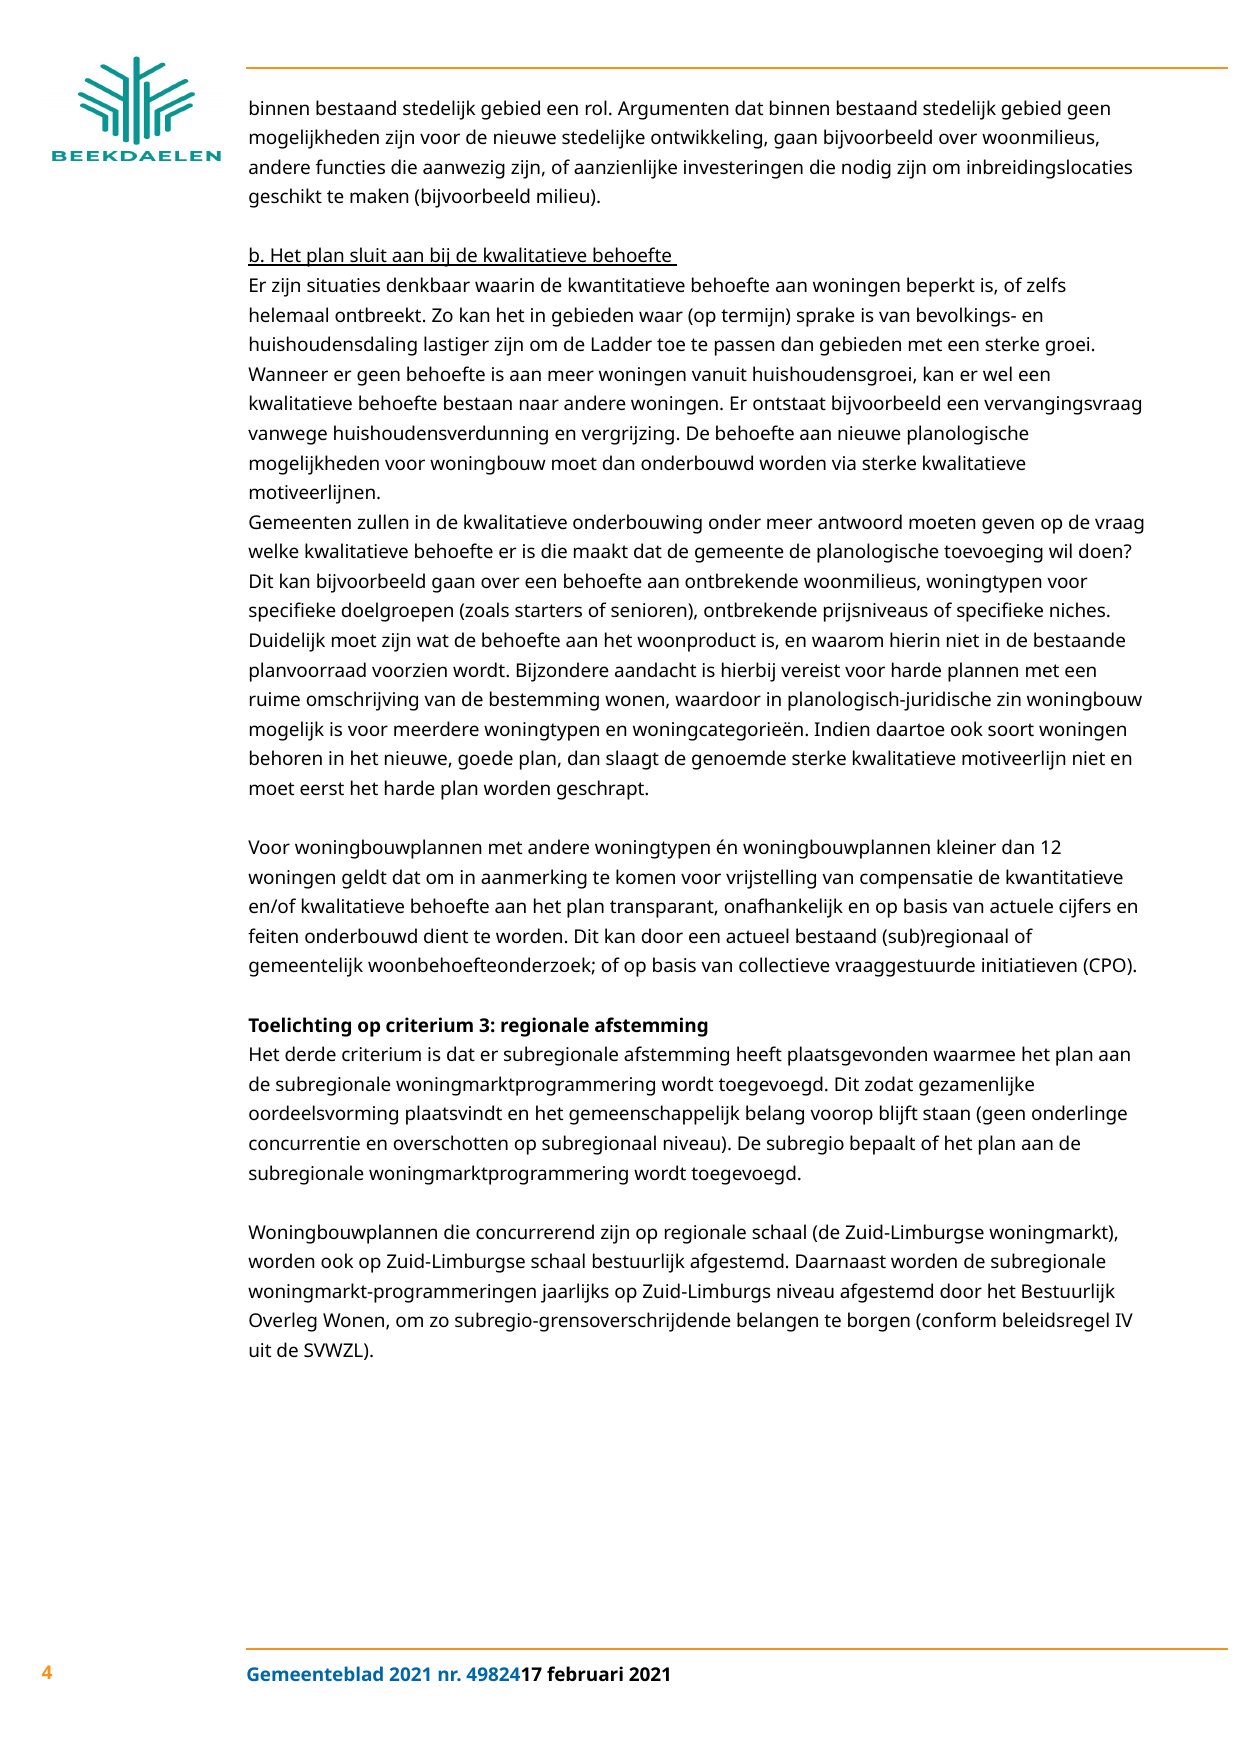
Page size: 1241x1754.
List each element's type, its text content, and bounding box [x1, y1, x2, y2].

text Het derde criterium is dat er subregionale afstemming heeft plaatsgevonden waarmee het plan aan de subregionale woningmarktprogrammering wordt toegevoegd. Dit zodat gezamenlijke oordeelsvorming plaatsvindt en het gemeenschappelijk belang voorop blijft staan (geen onderlinge concurrentie en overschotten op subregionaal niveau). De subregio bepaalt of het plan aan de subregionale woningmarktprogrammering wordt toegevoegd. [248, 1041, 1152, 1186]
text binnen bestaand stedelijk gebied een rol. Argumenten dat binnen bestaand stedelijk gebied geen mogelijkheden zijn voor de nieuwe stedelijke ontwikkeling, gaan bijvoorbeeld over woonmilieus, andere functies die aanwezig zijn, of aanzienlijke investeringen die nodig zijn om inbreidingslocaties geschikt te maken (bijvoorbeeld milieu). [248, 95, 1152, 209]
picture [41, 47, 231, 172]
text b. Het plan sluit aan bij de kwalitatieve behoefte [248, 243, 1152, 268]
text Toelichting op criterium 3: regionale afstemming [248, 1012, 1152, 1038]
text Gemeenten zullen in de kwalitatieve onderbouwing onder meer antwoord moeten geven op de vraag welke kwalitatieve behoefte er is die maakt dat de gemeente de planologische toevoeging wil doen? Dit kan bijvoorbeeld gaan over een behoefte aan ontbrekende woonmilieus, woningtypen voor specifieke doelgroepen (zoals starters of senioren), ontbrekende prijsniveaus of specifieke niches. Duidelijk moet zijn wat de behoefte aan het woonproduct is, en waarom hierin niet in de bestaande planvoorraad voorzien wordt. Bijzondere aandacht is hierbij vereist voor harde plannen met een ruime omschrijving van de bestemming wonen, waardoor in planologisch-juridische zin woningbouw mogelijk is voor meerdere woningtypen en woningcategorieën. Indien daartoe ook soort woningen behoren in het nieuwe, goede plan, dan slaagt de genoemde sterke kwalitatieve motiveerlijn niet en moet eerst het harde plan worden geschrapt. [248, 509, 1152, 801]
text Voor woningbouwplannen met andere woningtypen én woningbouwplannen kleiner dan 12 woningen geldt dat om in aanmerking te komen voor vrijstelling van compensatie de kwantitatieve en/of kwalitatieve behoefte aan het plan transparant, onafhankelijk en op basis van actuele cijfers en feiten onderbouwd dient te worden. Dit kan door een actueel bestaand (sub)regionaal of gemeentelijk woonbehoefteonderzoek; of op basis van collectieve vraaggestuurde initiatieven (CPO). [248, 834, 1152, 978]
text Woningbouwplannen die concurrerend zijn op regionale schaal (de Zuid-Limburgse woningmarkt), worden ook op Zuid-Limburgse schaal bestuurlijk afgestemd. Daarnaast worden de subregionale woningmarkt-programmeringen jaarlijks op Zuid-Limburgs niveau afgestemd door het Bestuurlijk Overleg Wonen, om zo subregio-grensoverschrijdende belangen te borgen (conform beleidsregel IV uit de SVWZL). [248, 1219, 1152, 1363]
text Er zijn situaties denkbaar waarin de kwantitatieve behoefte aan woningen beperkt is, of zelfs helemaal ontbreekt. Zo kan het in gebieden waar (op termijn) sprake is van bevolkings- en huishoudensdaling lastiger zijn om de Ladder toe te passen dan gebieden met een sterke groei. Wanneer er geen behoefte is aan meer woningen vanuit huishoudensgroei, kan er wel een kwalitatieve behoefte bestaan naar andere woningen. Er ontstaat bijvoorbeeld een vervangingsvraag vanwege huishoudensverdunning en vergrijzing. De behoefte aan nieuwe planologische mogelijkheden voor woningbouw moet dan onderbouwd worden via sterke kwalitatieve motiveerlijnen. [248, 272, 1152, 505]
